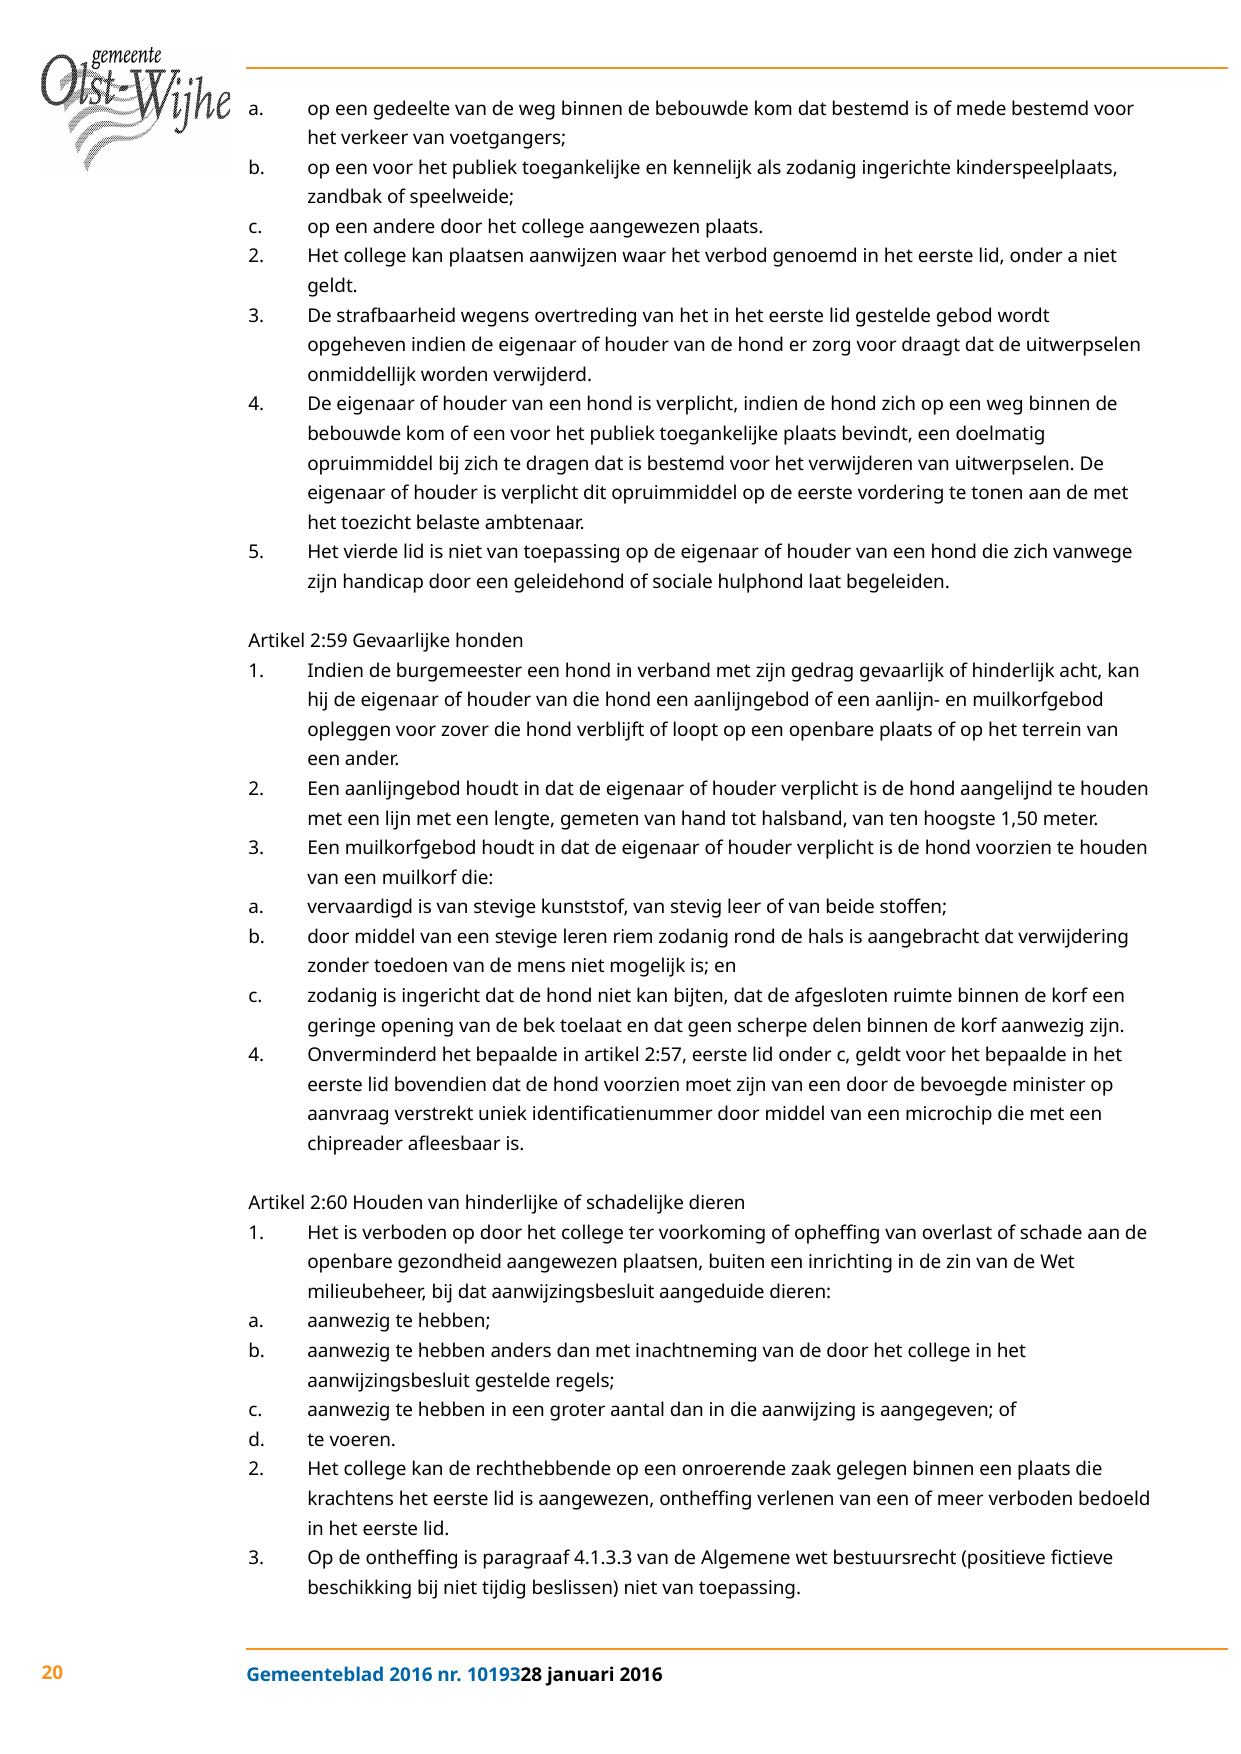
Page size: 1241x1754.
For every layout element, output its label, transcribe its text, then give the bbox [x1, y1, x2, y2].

list Onverminderd het bepaalde in artikel 2:57, eerste lid onder c, geldt voor het bepaalde in het eerste lid bovendien dat de hond voorzien moet zijn van een door de bevoegde minister op aanvraag verstrekt uniek identificatienummer door middel van een microchip die met een chipreader afleesbaar is. [248, 1041, 1152, 1156]
picture [41, 47, 231, 172]
list Op de ontheffing is paragraaf 4.1.3.3 van de Algemene wet bestuursrecht (positieve fictieve beschikking bij niet tijdig beslissen) niet van toepassing. [248, 1544, 1152, 1600]
list zodanig is ingericht dat de hond niet kan bijten, dat de afgesloten ruimte binnen de korf een geringe opening van de bek toelaat en dat geen scherpe delen binnen de korf aanwezig zijn. [248, 982, 1152, 1038]
list Indien de burgemeester een hond in verband met zijn gedrag gevaarlijk of hinderlijk acht, kan hij de eigenaar of houder van die hond een aanlijngebod of een aanlijn- en muilkorfgebod opleggen voor zover die hond verblijft of loopt op een openbare plaats of op het terrein van een ander. [248, 657, 1152, 771]
list vervaardigd is van stevige kunststof, van stevig leer of van beide stoffen; [248, 893, 1152, 919]
list aanwezig te hebben anders dan met inachtneming van de door het college in het aanwijzingsbesluit gestelde regels; [248, 1337, 1152, 1393]
list aanwezig te hebben; [248, 1308, 1152, 1333]
list door middel van een stevige leren riem zodanig rond de hals is aangebracht dat verwijdering zonder toedoen van de mens niet mogelijk is; en [248, 923, 1152, 978]
list Het is verboden op door het college ter voorkoming of opheffing van overlast of schade aan de openbare gezondheid aangewezen plaatsen, buiten een inrichting in de zin van de Wet milieubeheer, bij dat aanwijzingsbesluit aangeduide dieren: [248, 1219, 1152, 1304]
list te voeren. [248, 1426, 1152, 1452]
list Het college kan plaatsen aanwijzen waar het verbod genoemd in het eerste lid, onder a niet geldt. [248, 243, 1152, 298]
list op een andere door het college aangewezen plaats. [248, 213, 1152, 239]
list De eigenaar of houder van een hond is verplicht, indien de hond zich op een weg binnen de bebouwde kom of een voor het publiek toegankelijke plaats bevindt, een doelmatig opruimmiddel bij zich te dragen dat is bestemd voor het verwijderen van uitwerpselen. De eigenaar of houder is verplicht dit opruimmiddel op de eerste vordering te tonen aan de met het toezicht belaste ambtenaar. [248, 391, 1152, 535]
list Het vierde lid is niet van toepassing op de eigenaar of houder van een hond die zich vanwege zijn handicap door een geleidehond of sociale hulphond laat begeleiden. [248, 538, 1152, 594]
list op een gedeelte van de weg binnen de bebouwde kom dat bestemd is of mede bestemd voor het verkeer van voetgangers; [248, 95, 1152, 150]
list aanwezig te hebben in een groter aantal dan in die aanwijzing is aangegeven; of [248, 1396, 1152, 1422]
text Artikel 2:60 Houden van hinderlijke of schadelijke dieren [248, 1189, 1152, 1215]
list Een muilkorfgebod houdt in dat de eigenaar of houder verplicht is de hond voorzien te houden van een muilkorf die: [248, 834, 1152, 890]
list Een aanlijngebod houdt in dat de eigenaar of houder verplicht is de hond aangelijnd te houden met een lijn met een lengte, gemeten van hand tot halsband, van ten hoogste 1,50 meter. [248, 775, 1152, 831]
list De strafbaarheid wegens overtreding van het in het eerste lid gestelde gebod wordt opgeheven indien de eigenaar of houder van de hond er zorg voor draagt dat de uitwerpselen onmiddellijk worden verwijderd. [248, 302, 1152, 387]
text Artikel 2:59 Gevaarlijke honden [248, 627, 1152, 653]
list Het college kan de rechthebbende op een onroerende zaak gelegen binnen een plaats die krachtens het eerste lid is aangewezen, ontheffing verlenen van een of meer verboden bedoeld in het eerste lid. [248, 1456, 1152, 1541]
list op een voor het publiek toegankelijke en kennelijk als zodanig ingerichte kinderspeelplaats, zandbak of speelweide; [248, 154, 1152, 209]
